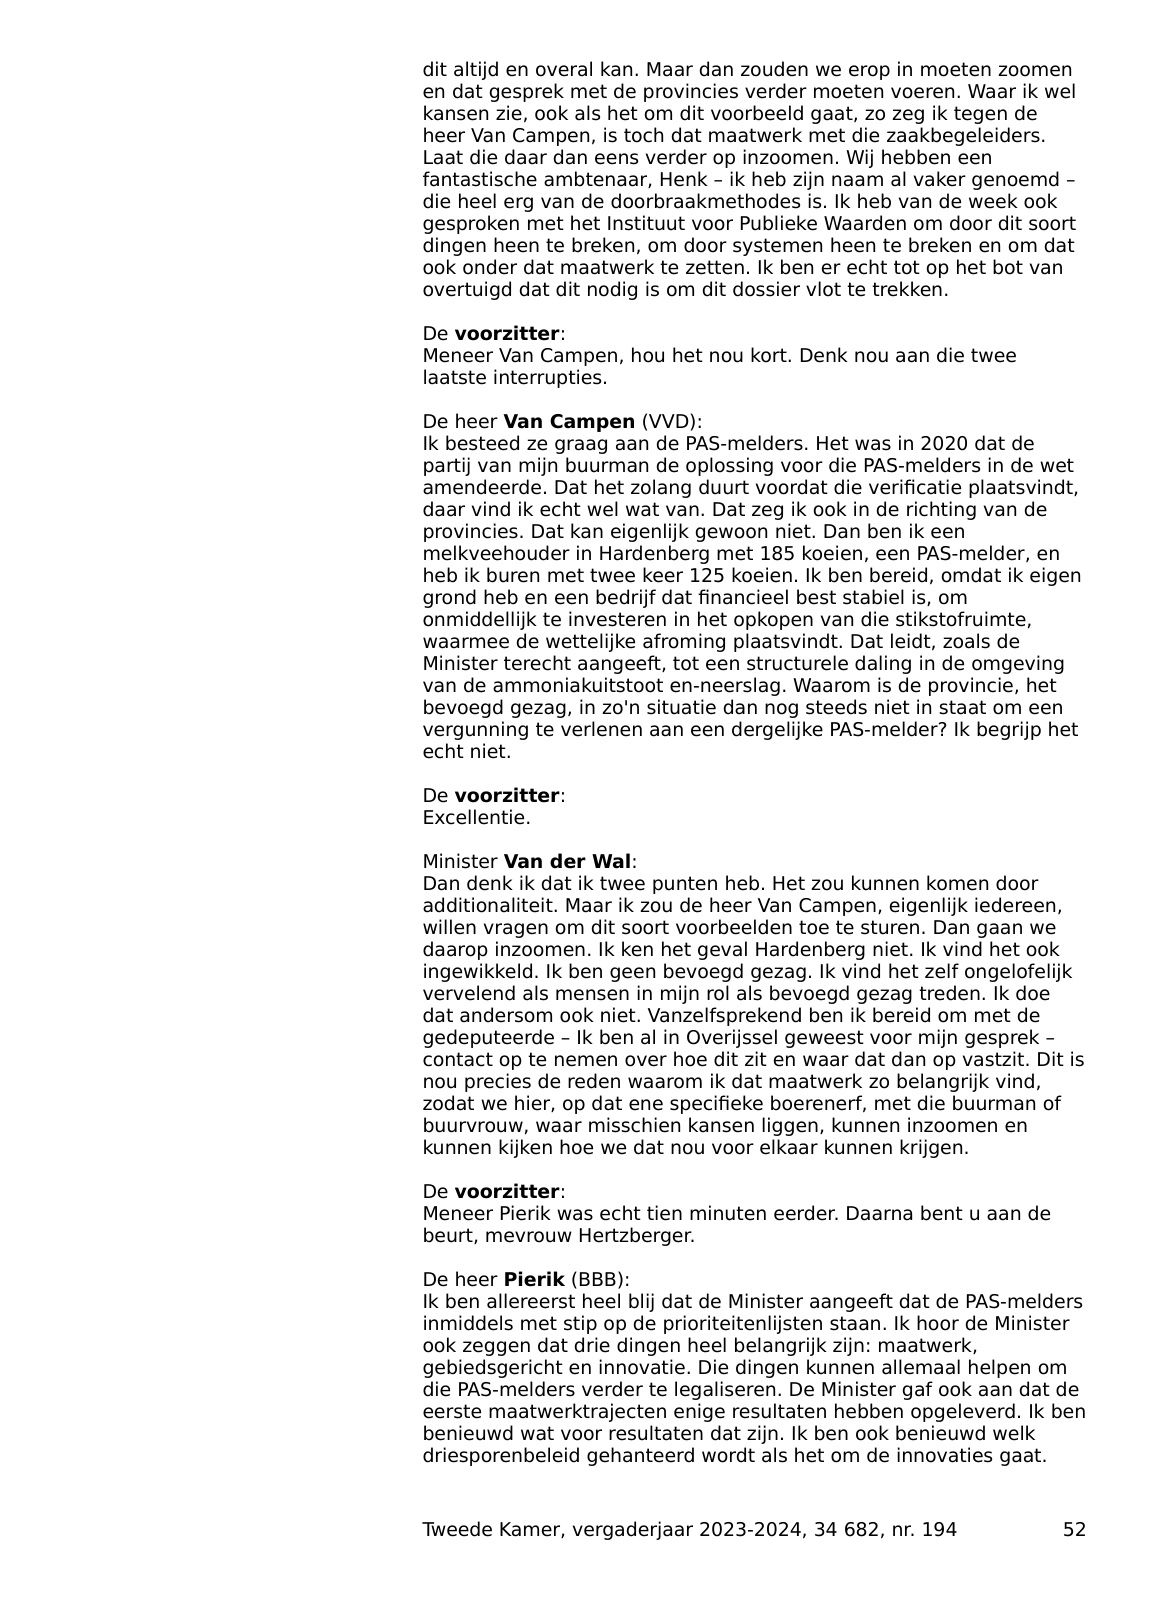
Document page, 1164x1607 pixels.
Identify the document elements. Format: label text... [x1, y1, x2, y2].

text De voorzitter: [422, 785, 1087, 807]
text Meneer Van Campen, hou het nou kort. Denk nou aan die twee laatste interrupties. [422, 345, 1087, 389]
text Meneer Pierik was echt tien minuten eerder. Daarna bent u aan de beurt, mevrouw Hertzberger. [422, 1203, 1087, 1247]
text De voorzitter: [422, 1181, 1087, 1203]
text Minister Van der Wal: [422, 851, 1087, 873]
text De voorzitter: [422, 323, 1087, 345]
text dit altijd en overal kan. Maar dan zouden we erop in moeten zoomen en dat gesprek met de provincies verder moeten voeren. Waar ik wel kansen zie, ook als het om dit voorbeeld gaat, zo zeg ik tegen de heer Van Campen, is toch dat maatwerk met die zaakbegeleiders. Laat die daar dan eens verder op inzoomen. Wij hebben een fantastische ambtenaar, Henk – ik heb zijn naam al vaker genoemd – die heel erg van de doorbraakmethodes is. Ik heb van de week ook gesproken met het Instituut voor Publieke Waarden om door dit soort dingen heen te breken, om door systemen heen te breken en om dat ook onder dat maatwerk te zetten. Ik ben er echt tot op het bot van overtuigd dat dit nodig is om dit dossier vlot te trekken. [422, 59, 1087, 301]
text Ik ben allereerst heel blij dat de Minister aangeeft dat de PAS-melders inmiddels met stip op de prioriteitenlijsten staan. Ik hoor de Minister ook zeggen dat drie dingen heel belangrijk zijn: maatwerk, gebiedsgericht en innovatie. Die dingen kunnen allemaal helpen om die PAS-melders verder te legaliseren. De Minister gaf ook aan dat de eerste maatwerktrajecten enige resultaten hebben opgeleverd. Ik ben benieuwd wat voor resultaten dat zijn. Ik ben ook benieuwd welk driesporenbeleid gehanteerd wordt als het om de innovaties gaat. [422, 1291, 1087, 1467]
text De heer Pierik (BBB): [422, 1269, 1087, 1291]
text Ik besteed ze graag aan de PAS-melders. Het was in 2020 dat de partij van mijn buurman de oplossing voor die PAS-melders in de wet amendeerde. Dat het zolang duurt voordat die verificatie plaatsvindt, daar vind ik echt wel wat van. Dat zeg ik ook in de richting van de provincies. Dat kan eigenlijk gewoon niet. Dan ben ik een melkveehouder in Hardenberg met 185 koeien, een PAS-melder, en heb ik buren met twee keer 125 koeien. Ik ben bereid, omdat ik eigen grond heb en een bedrijf dat financieel best stabiel is, om onmiddellijk te investeren in het opkopen van die stikstofruimte, waarmee de wettelijke afroming plaatsvindt. Dat leidt, zoals de Minister terecht aangeeft, tot een structurele daling in de omgeving van de ammoniakuitstoot en-neerslag. Waarom is de provincie, het bevoegd gezag, in zo'n situatie dan nog steeds niet in staat om een vergunning te verlenen aan een dergelijke PAS-melder? Ik begrijp het echt niet. [422, 433, 1087, 763]
text Excellentie. [422, 807, 1087, 829]
text Dan denk ik dat ik twee punten heb. Het zou kunnen komen door additionaliteit. Maar ik zou de heer Van Campen, eigenlijk iedereen, willen vragen om dit soort voorbeelden toe te sturen. Dan gaan we daarop inzoomen. Ik ken het geval Hardenberg niet. Ik vind het ook ingewikkeld. Ik ben geen bevoegd gezag. Ik vind het zelf ongelofelijk vervelend als mensen in mijn rol als bevoegd gezag treden. Ik doe dat andersom ook niet. Vanzelfsprekend ben ik bereid om met de gedeputeerde – Ik ben al in Overijssel geweest voor mijn gesprek – contact op te nemen over hoe dit zit en waar dat dan op vastzit. Dit is nou precies de reden waarom ik dat maatwerk zo belangrijk vind, zodat we hier, op dat ene specifieke boerenerf, met die buurman of buurvrouw, waar misschien kansen liggen, kunnen inzoomen en kunnen kijken hoe we dat nou voor elkaar kunnen krijgen. [422, 873, 1087, 1159]
text De heer Van Campen (VVD): [422, 411, 1087, 433]
